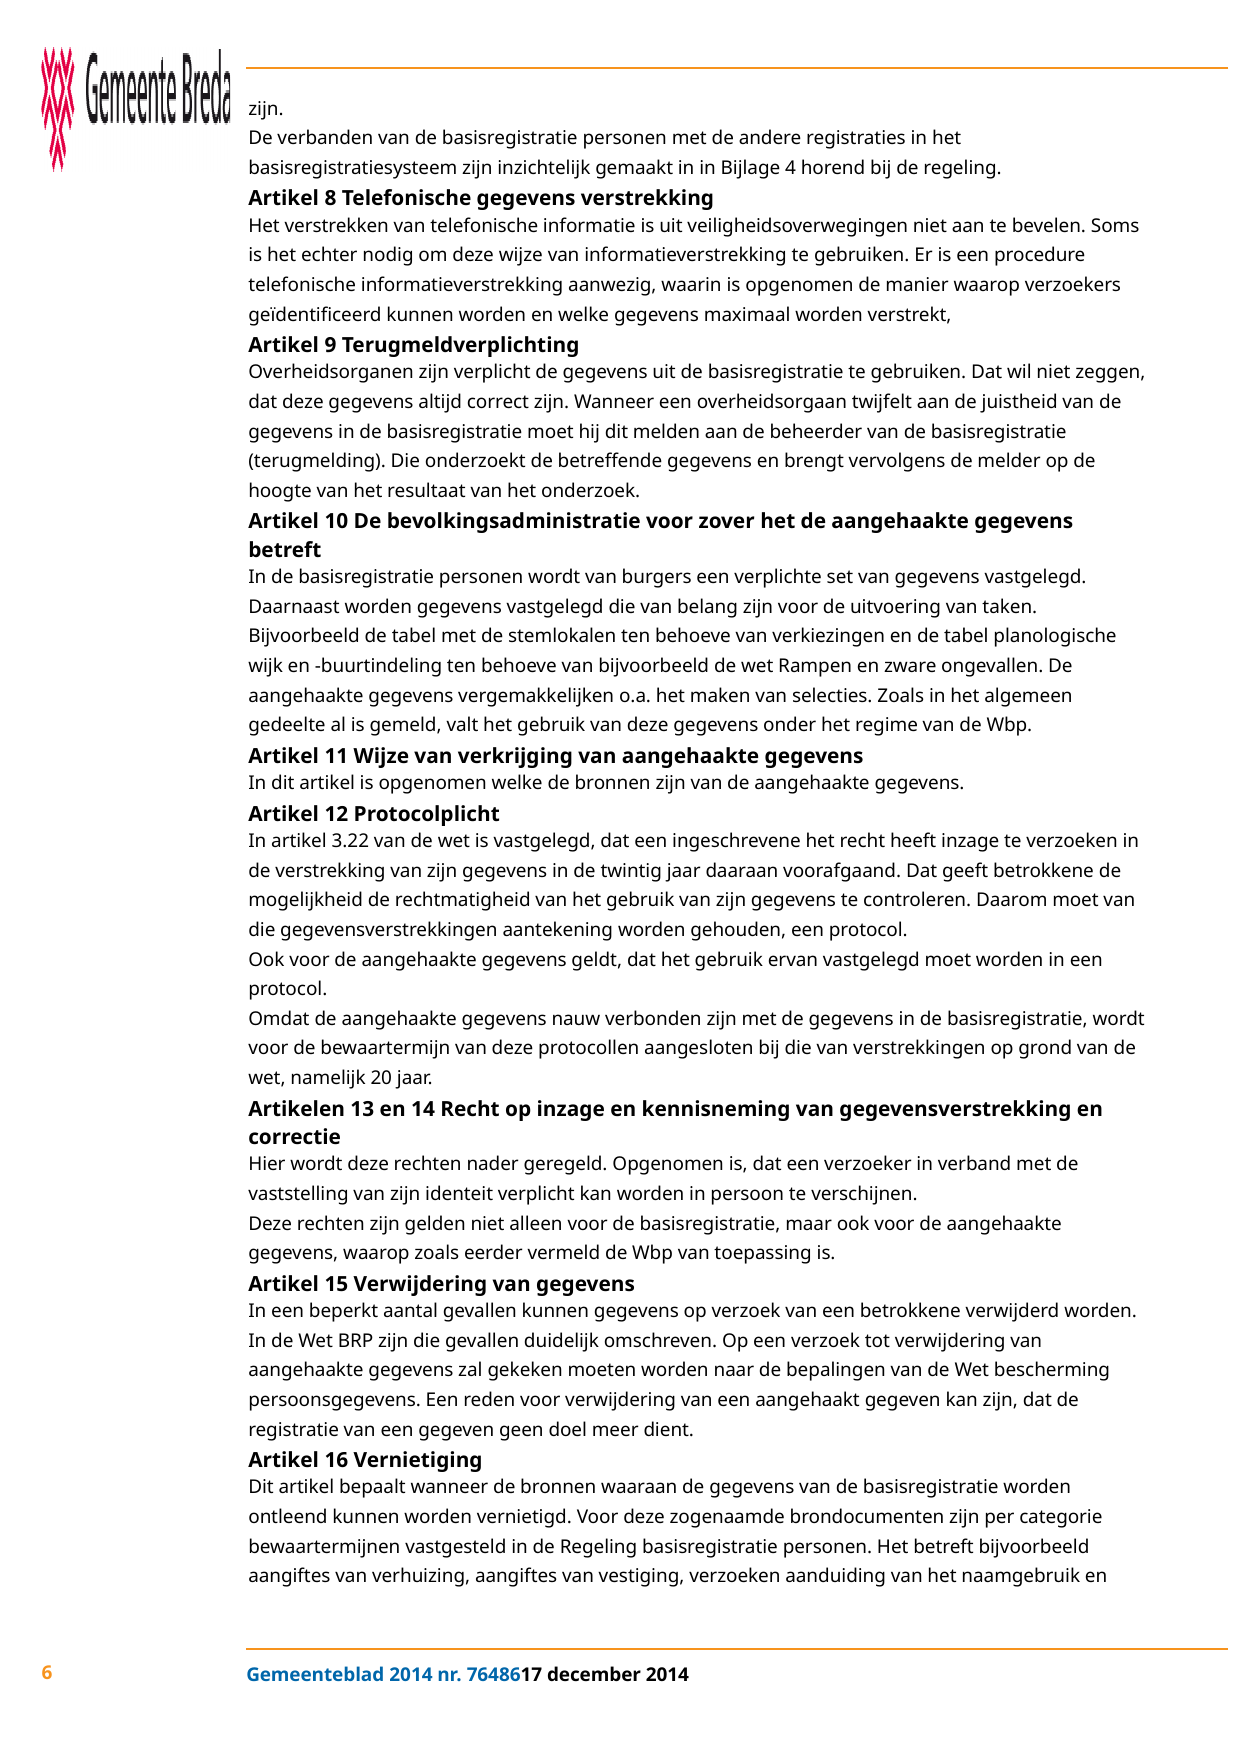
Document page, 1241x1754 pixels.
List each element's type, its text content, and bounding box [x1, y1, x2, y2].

text Deze rechten zijn gelden niet alleen voor de basisregistratie, maar ook voor de aangehaakte gegevens, waarop zoals eerder vermeld de Wbp van toepassing is. [248, 1210, 1152, 1265]
text Dit artikel bepaalt wanneer de bronnen waaraan de gegevens van de basisregistratie worden ontleend kunnen worden vernietigd. Voor deze zogenaamde brondocumenten zijn per categorie bewaartermijnen vastgesteld in de Regeling basisregistratie personen. Het betreft bijvoorbeeld aangiftes van verhuizing, aangiftes van vestiging, verzoeken aanduiding van het naamgebruik en [248, 1474, 1152, 1588]
text Hier wordt deze rechten nader geregeld. Opgenomen is, dat een verzoeker in verband met de vaststelling van zijn identeit verplicht kan worden in persoon te verschijnen. [248, 1151, 1152, 1206]
text Artikel 15 Verwijdering van gegevens [248, 1269, 1152, 1297]
text Ook voor de aangehaakte gegevens geldt, dat het gebruik ervan vastgelegd moet worden in een protocol. [248, 946, 1152, 1001]
text Artikel 10 De bevolkingsadministratie voor zover het de aangehaakte gegevens betreft [248, 507, 1152, 563]
text In de basisregistratie personen wordt van burgers een verplichte set van gegevens vastgelegd. Daarnaast worden gegevens vastgelegd die van belang zijn voor de uitvoering van taken. Bijvoorbeeld de tabel met de stemlokalen ten behoeve van verkiezingen en de tabel planologische wijk en -buurtindeling ten behoeve van bijvoorbeeld de wet Rampen en zware ongevallen. De aangehaakte gegevens vergemakkelijken o.a. het maken van selecties. Zoals in het algemeen gedeelte al is gemeld, valt het gebruik van deze gegevens onder het regime van de Wbp. [248, 563, 1152, 737]
text Overheidsorganen zijn verplicht de gegevens uit de basisregistratie te gebruiken. Dat wil niet zeggen, dat deze gegevens altijd correct zijn. Wanneer een overheidsorgaan twijfelt aan de juistheid van de gegevens in de basisregistratie moet hij dit melden aan de beheerder van de basisregistratie (terugmelding). Die onderzoekt de betreffende gegevens en brengt vervolgens de melder op de hoogte van het resultaat van het onderzoek. [248, 359, 1152, 503]
text Artikel 16 Vernietiging [248, 1445, 1152, 1474]
text In artikel 3.22 van de wet is vastgelegd, dat een ingeschrevene het recht heeft inzage te verzoeken in de verstrekking van zijn gegevens in de twintig jaar daaraan voorafgaand. Dat geeft betrokkene de mogelijkheid de rechtmatigheid van het gebruik van zijn gegevens te controleren. Daarom moet van die gegevensverstrekkingen aantekening worden gehouden, een protocol. [248, 827, 1152, 942]
text Artikel 9 Terugmeldverplichting [248, 330, 1152, 359]
text Omdat de aangehaakte gegevens nauw verbonden zijn met de gegevens in de basisregistratie, wordt voor de bewaartermijn van deze protocollen aangesloten bij die van verstrekkingen op grond van de wet, namelijk 20 jaar. [248, 1005, 1152, 1090]
text Artikelen 13 en 14 Recht op inzage en kennisneming van gegevensverstrekking en correctie [248, 1094, 1152, 1151]
text In een beperkt aantal gevallen kunnen gegevens op verzoek van een betrokkene verwijderd worden. In de Wet BRP zijn die gevallen duidelijk omschreven. Op een verzoek tot verwijdering van aangehaakte gegevens zal gekeken moeten worden naar de bepalingen van de Wet bescherming persoonsgegevens. Een reden voor verwijdering van een aangehaakt gegeven kan zijn, dat de registratie van een gegeven geen doel meer dient. [248, 1297, 1152, 1441]
text In dit artikel is opgenomen welke de bronnen zijn van de aangehaakte gegevens. [248, 769, 1152, 795]
text Artikel 8 Telefonische gegevens verstrekking [248, 183, 1152, 212]
text De verbanden van de basisregistratie personen met de andere registraties in het basisregistratiesysteem zijn inzichtelijk gemaakt in in Bijlage 4 horend bij de regeling. [248, 124, 1152, 180]
text Artikel 12 Protocolplicht [248, 799, 1152, 827]
text Het verstrekken van telefonische informatie is uit veiligheidsoverwegingen niet aan te bevelen. Soms is het echter nodig om deze wijze van informatieverstrekking te gebruiken. Er is een procedure telefonische informatieverstrekking aanwezig, waarin is opgenomen de manier waarop verzoekers geïdentificeerd kunnen worden en welke gegevens maximaal worden verstrekt, [248, 212, 1152, 326]
text Artikel 11 Wijze van verkrijging van aangehaakte gegevens [248, 741, 1152, 769]
picture [41, 47, 231, 172]
text zijn. [248, 95, 1152, 121]
